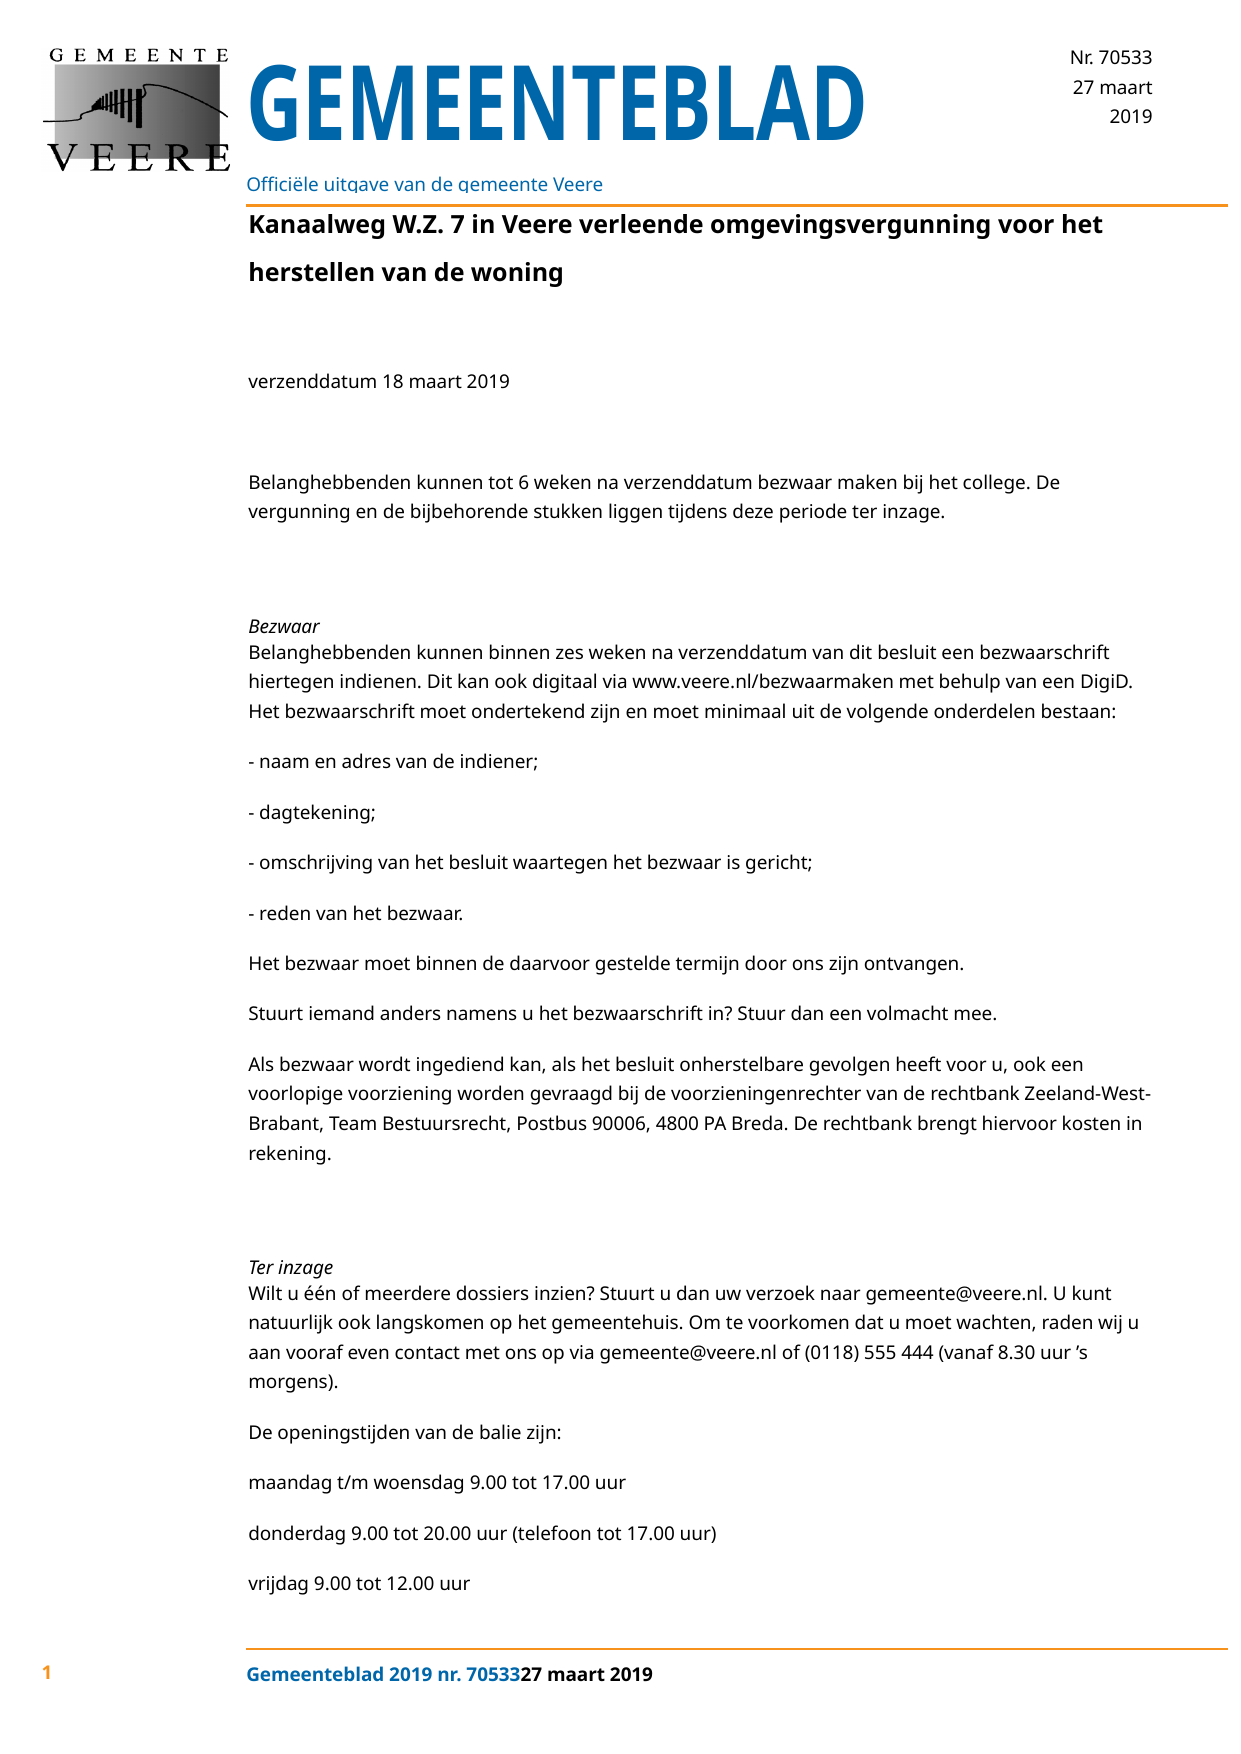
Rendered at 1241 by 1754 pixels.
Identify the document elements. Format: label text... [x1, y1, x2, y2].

text vrijdag 9.00 tot 12.00 uur [248, 1570, 1152, 1596]
text Het bezwaar moet binnen de daarvoor gestelde termijn door ons zijn ontvangen. [248, 950, 1152, 976]
text maandag t/m woensdag 9.00 tot 17.00 uur [248, 1469, 1152, 1495]
text Belanghebbenden kunnen binnen zes weken na verzenddatum van dit besluit een bezwaarschrift hiertegen indienen. Dit kan ook digitaal via www.veere.nl/bezwaarmaken met behulp van een DigiD. Het bezwaarschrift moet ondertekend zijn en moet minimaal uit de volgende onderdelen bestaan: [248, 639, 1152, 724]
text Belanghebbenden kunnen tot 6 weken na verzenddatum bezwaar maken bij het college. De vergunning en de bijbehorende stukken liggen tijdens deze periode ter inzage. [248, 469, 1152, 524]
text Bezwaar [248, 613, 1152, 639]
text - dagtekening; [248, 799, 1152, 824]
text donderdag 9.00 tot 20.00 uur (telefoon tot 17.00 uur) [248, 1520, 1152, 1546]
text De openingstijden van de balie zijn: [248, 1419, 1152, 1445]
text - reden van het bezwaar. [248, 900, 1152, 925]
text - omschrijving van het besluit waartegen het bezwaar is gericht; [248, 849, 1152, 875]
picture [41, 47, 231, 172]
text Stuurt iemand anders namens u het bezwaarschrift in? Stuur dan een volmacht mee. [248, 1001, 1152, 1026]
text Ter inzage [248, 1254, 1152, 1280]
text Als bezwaar wordt ingediend kan, als het besluit onherstelbare gevolgen heeft voor u, ook een voorlopige voorziening worden gevraagd bij de voorzieningenrechter van de rechtbank Zeeland-West-Brabant, Team Bestuursrecht, Postbus 90006, 4800 PA Breda. De rechtbank brengt hiervoor kosten in rekening. [248, 1051, 1152, 1165]
text - naam en adres van de indiener; [248, 748, 1152, 774]
text verzenddatum 18 maart 2019 [248, 368, 1152, 394]
text Kanaalweg W.Z. 7 in Veere verleende omgevingsvergunning voor het herstellen van de woning [248, 207, 1152, 288]
text Wilt u één of meerdere dossiers inzien? Stuurt u dan uw verzoek naar gemeente@veere.nl. U kunt natuurlijk ook langskomen op het gemeentehuis. Om te voorkomen dat u moet wachten, raden wij u aan vooraf even contact met ons op via gemeente@veere.nl of (0118) 555 444 (vanaf 8.30 uur ’s morgens). [248, 1280, 1152, 1394]
